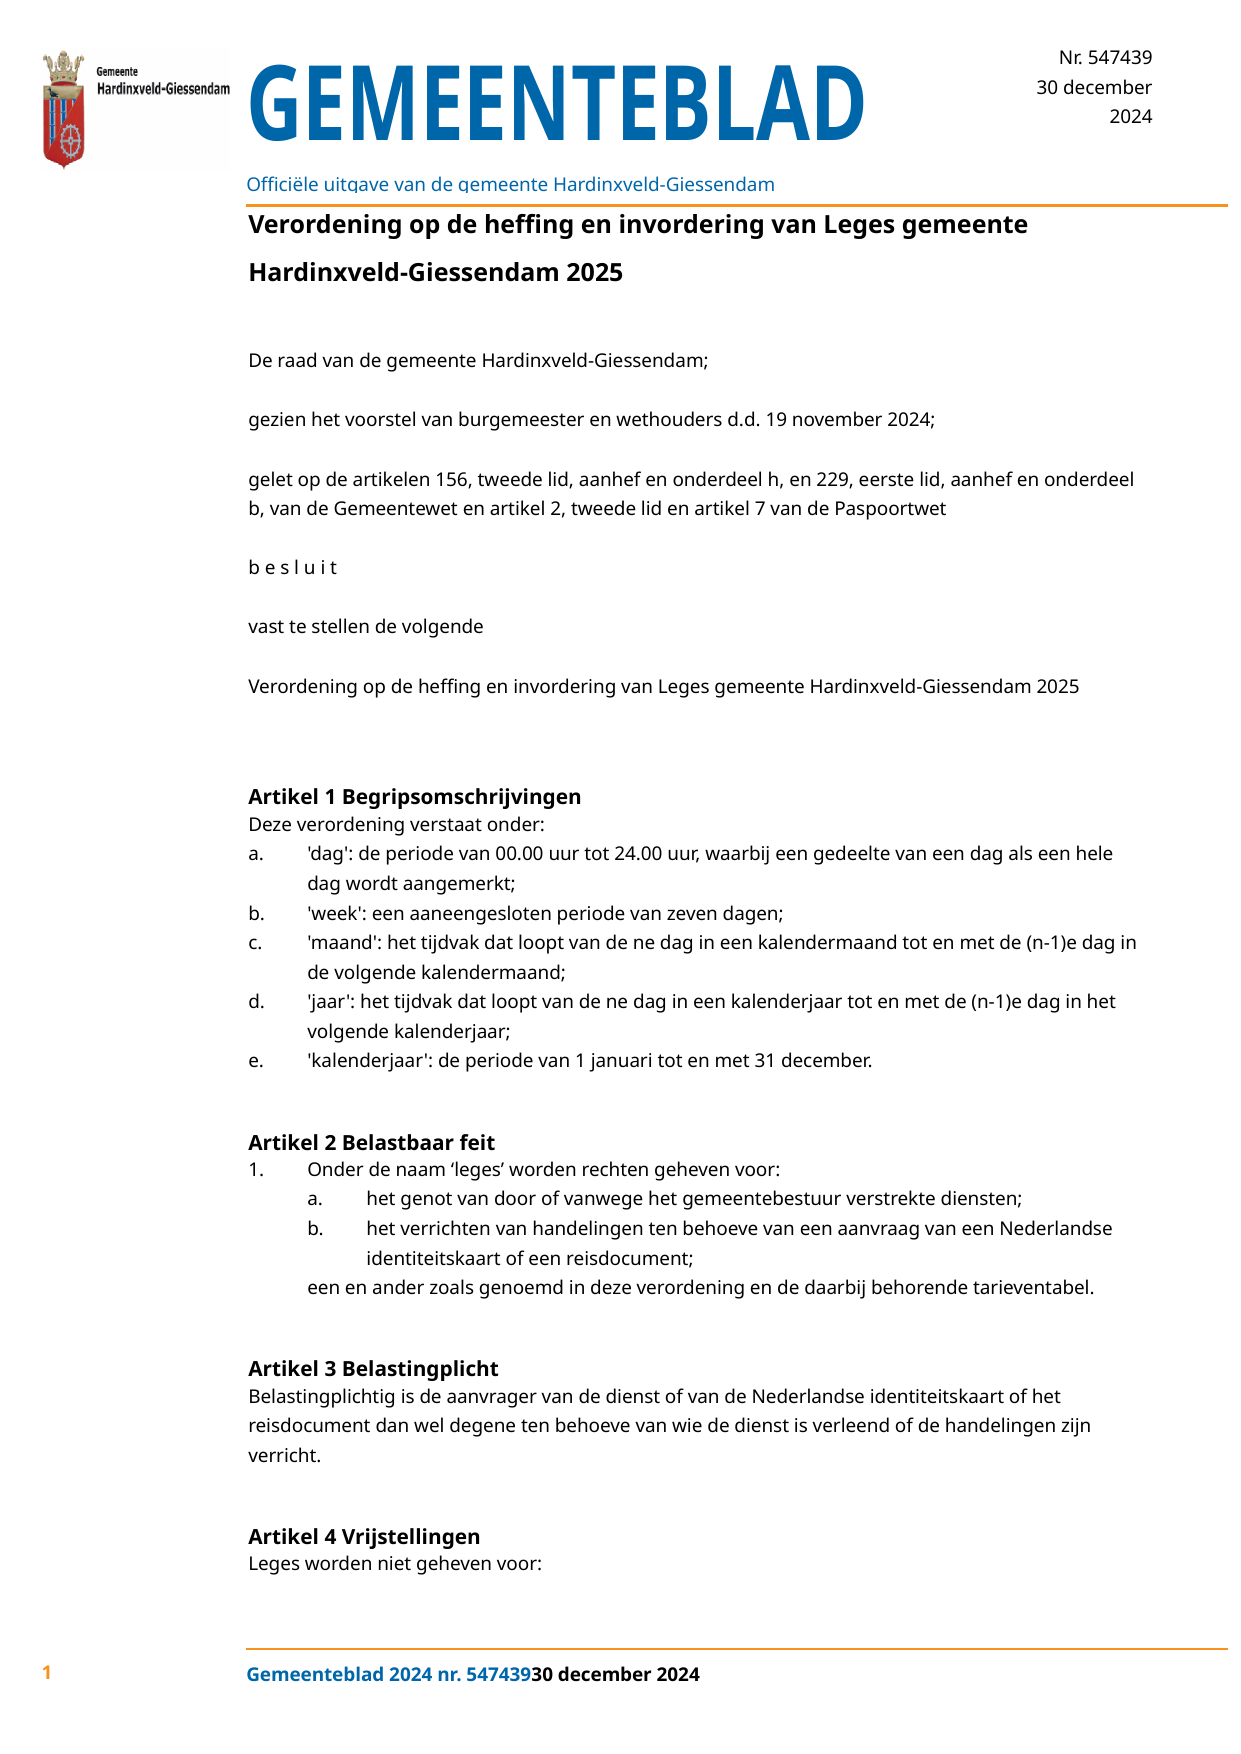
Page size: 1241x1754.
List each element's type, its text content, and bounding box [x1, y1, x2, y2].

text Leges worden niet geheven voor: [248, 1550, 1152, 1576]
text gezien het voorstel van burgemeester en wethouders d.d. 19 november 2024; [248, 407, 1152, 432]
text gelet op de artikelen 156, tweede lid, aanhef en onderdeel h, en 229, eerste lid, aanhef en onderdeel b, van de Gemeentewet en artikel 2, tweede lid en artikel 7 van de Paspoortwet [248, 466, 1152, 521]
list 'maand': het tijdvak dat loopt van de ne dag in een kalendermaand tot en met de (n-1)e dag in de volgende kalendermaand; [248, 929, 1152, 984]
text Verordening op de heffing en invordering van Leges gemeente Hardinxveld-Giessendam 2025 [248, 207, 1152, 288]
text Artikel 1 Begripsomschrijvingen [248, 782, 1152, 811]
text b e s l u i t [248, 554, 1152, 580]
text De raad van de gemeente Hardinxveld-Giessendam; [248, 347, 1152, 373]
text Deze verordening verstaat onder: [248, 811, 1152, 837]
list een en ander zoals genoemd in deze verordening en de daarbij behorende tarieventabel. [248, 1274, 1152, 1300]
picture [41, 47, 231, 172]
list 'week': een aaneengesloten periode van zeven dagen; [248, 900, 1152, 925]
list 'kalenderjaar': de periode van 1 januari tot en met 31 december. [248, 1048, 1152, 1073]
text Belastingplichtig is de aanvrager van de dienst of van de Nederlandse identiteitskaart of het reisdocument dan wel degene ten behoeve van wie de dienst is verleend of de handelingen zijn verricht. [248, 1383, 1152, 1468]
text Verordening op de heffing en invordering van Leges gemeente Hardinxveld-Giessendam 2025 [248, 673, 1152, 699]
list Onder de naam ‘leges’ worden rechten geheven voor: [248, 1156, 1152, 1182]
list het verrichten van handelingen ten behoeve van een aanvraag van een Nederlandse identiteitskaart of een reisdocument; [307, 1215, 1152, 1271]
text Artikel 3 Belastingplicht [248, 1354, 1152, 1383]
list 'dag': de periode van 00.00 uur tot 24.00 uur, waarbij een gedeelte van een dag als een hele dag wordt aangemerkt; [248, 841, 1152, 896]
list het genot van door of vanwege het gemeentebestuur verstrekte diensten; [307, 1186, 1152, 1211]
list 'jaar': het tijdvak dat loopt van de ne dag in een kalenderjaar tot en met de (n-1)e dag in het volgende kalenderjaar; [248, 988, 1152, 1044]
text Artikel 4 Vrijstellingen [248, 1522, 1152, 1550]
text Artikel 2 Belastbaar feit [248, 1128, 1152, 1156]
text vast te stellen de volgende [248, 614, 1152, 639]
